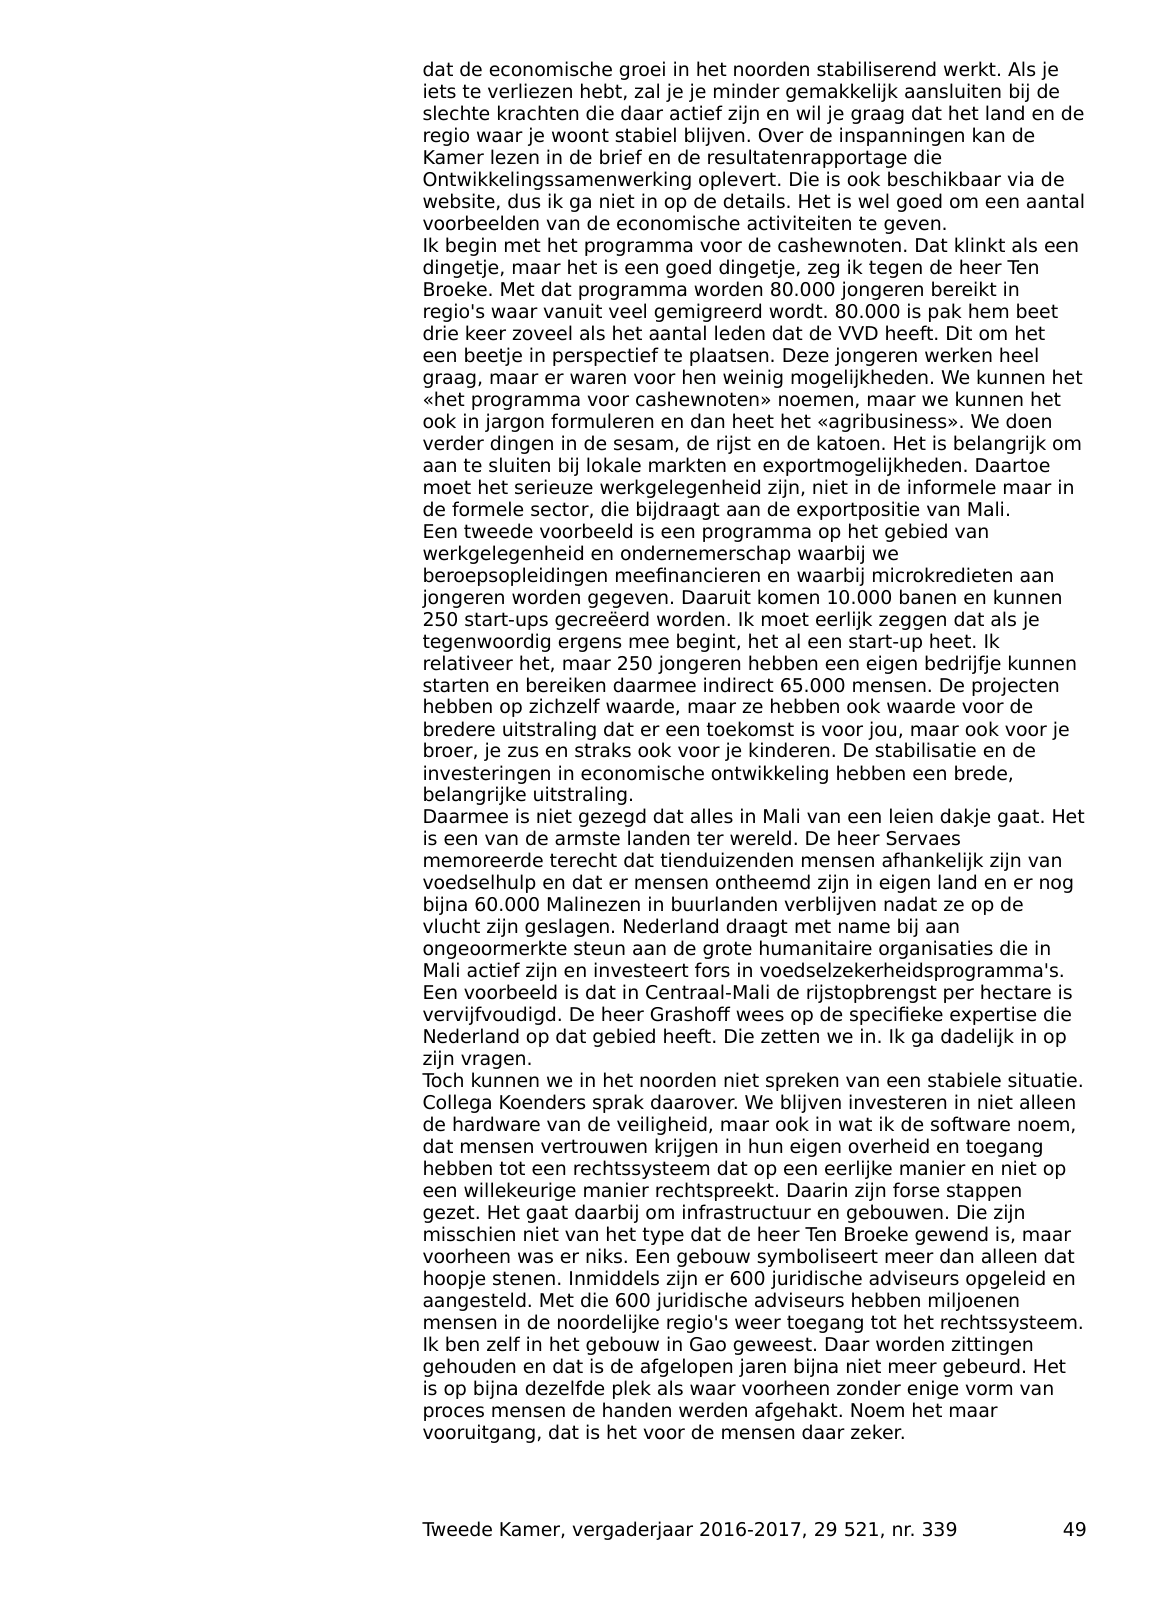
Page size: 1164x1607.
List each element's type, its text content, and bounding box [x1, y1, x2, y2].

text Een tweede voorbeeld is een programma op het gebied van werkgelegenheid en ondernemerschap waarbij we beroepsopleidingen meefinancieren en waarbij microkredieten aan jongeren worden gegeven. Daaruit komen 10.000 banen en kunnen 250 start-ups gecreëerd worden. Ik moet eerlijk zeggen dat als je tegenwoordig ergens mee begint, het al een start-up heet. Ik relativeer het, maar 250 jongeren hebben een eigen bedrijfje kunnen starten en bereiken daarmee indirect 65.000 mensen. De projecten hebben op zichzelf waarde, maar ze hebben ook waarde voor de bredere uitstraling dat er een toekomst is voor jou, maar ook voor je broer, je zus en straks ook voor je kinderen. De stabilisatie en de investeringen in economische ontwikkeling hebben een brede, belangrijke uitstraling. [422, 521, 1087, 806]
text Toch kunnen we in het noorden niet spreken van een stabiele situatie. Collega Koenders sprak daarover. We blijven investeren in niet alleen de hardware van de veiligheid, maar ook in wat ik de software noem, dat mensen vertrouwen krijgen in hun eigen overheid en toegang hebben tot een rechtssysteem dat op een eerlijke manier en niet op een willekeurige manier rechtspreekt. Daarin zijn forse stappen gezet. Het gaat daarbij om infrastructuur en gebouwen. Die zijn misschien niet van het type dat de heer Ten Broeke gewend is, maar voorheen was er niks. Een gebouw symboliseert meer dan alleen dat hoopje stenen. Inmiddels zijn er 600 juridische adviseurs opgeleid en aangesteld. Met die 600 juridische adviseurs hebben miljoenen mensen in de noordelijke regio's weer toegang tot het rechtssysteem. Ik ben zelf in het gebouw in Gao geweest. Daar worden zittingen gehouden en dat is de afgelopen jaren bijna niet meer gebeurd. Het is op bijna dezelfde plek als waar voorheen zonder enige vorm van proces mensen de handen werden afgehakt. Noem het maar vooruitgang, dat is het voor de mensen daar zeker. [422, 1070, 1087, 1444]
text Ik begin met het programma voor de cashewnoten. Dat klinkt als een dingetje, maar het is een goed dingetje, zeg ik tegen de heer Ten Broeke. Met dat programma worden 80.000 jongeren bereikt in regio's waar vanuit veel gemigreerd wordt. 80.000 is pak hem beet drie keer zoveel als het aantal leden dat de VVD heeft. Dit om het een beetje in perspectief te plaatsen. Deze jongeren werken heel graag, maar er waren voor hen weinig mogelijkheden. We kunnen het «het programma voor cashewnoten» noemen, maar we kunnen het ook in jargon formuleren en dan heet het «agribusiness». We doen verder dingen in de sesam, de rijst en de katoen. Het is belangrijk om aan te sluiten bij lokale markten en exportmogelijkheden. Daartoe moet het serieuze werkgelegenheid zijn, niet in de informele maar in de formele sector, die bijdraagt aan de exportpositie van Mali. [422, 235, 1087, 521]
text Daarmee is niet gezegd dat alles in Mali van een leien dakje gaat. Het is een van de armste landen ter wereld. De heer Servaes memoreerde terecht dat tienduizenden mensen afhankelijk zijn van voedselhulp en dat er mensen ontheemd zijn in eigen land en er nog bijna 60.000 Malinezen in buurlanden verblijven nadat ze op de vlucht zijn geslagen. Nederland draagt met name bij aan ongeoormerkte steun aan de grote humanitaire organisaties die in Mali actief zijn en investeert fors in voedselzekerheidsprogramma's. Een voorbeeld is dat in Centraal-Mali de rijstopbrengst per hectare is vervijfvoudigd. De heer Grashoff wees op de specifieke expertise die Nederland op dat gebied heeft. Die zetten we in. Ik ga dadelijk in op zijn vragen. [422, 806, 1087, 1070]
text dat de economische groei in het noorden stabiliserend werkt. Als je iets te verliezen hebt, zal je je minder gemakkelijk aansluiten bij de slechte krachten die daar actief zijn en wil je graag dat het land en de regio waar je woont stabiel blijven. Over de inspanningen kan de Kamer lezen in de brief en de resultatenrapportage die Ontwikkelingssamenwerking oplevert. Die is ook beschikbaar via de website, dus ik ga niet in op de details. Het is wel goed om een aantal voorbeelden van de economische activiteiten te geven. [422, 59, 1087, 235]
